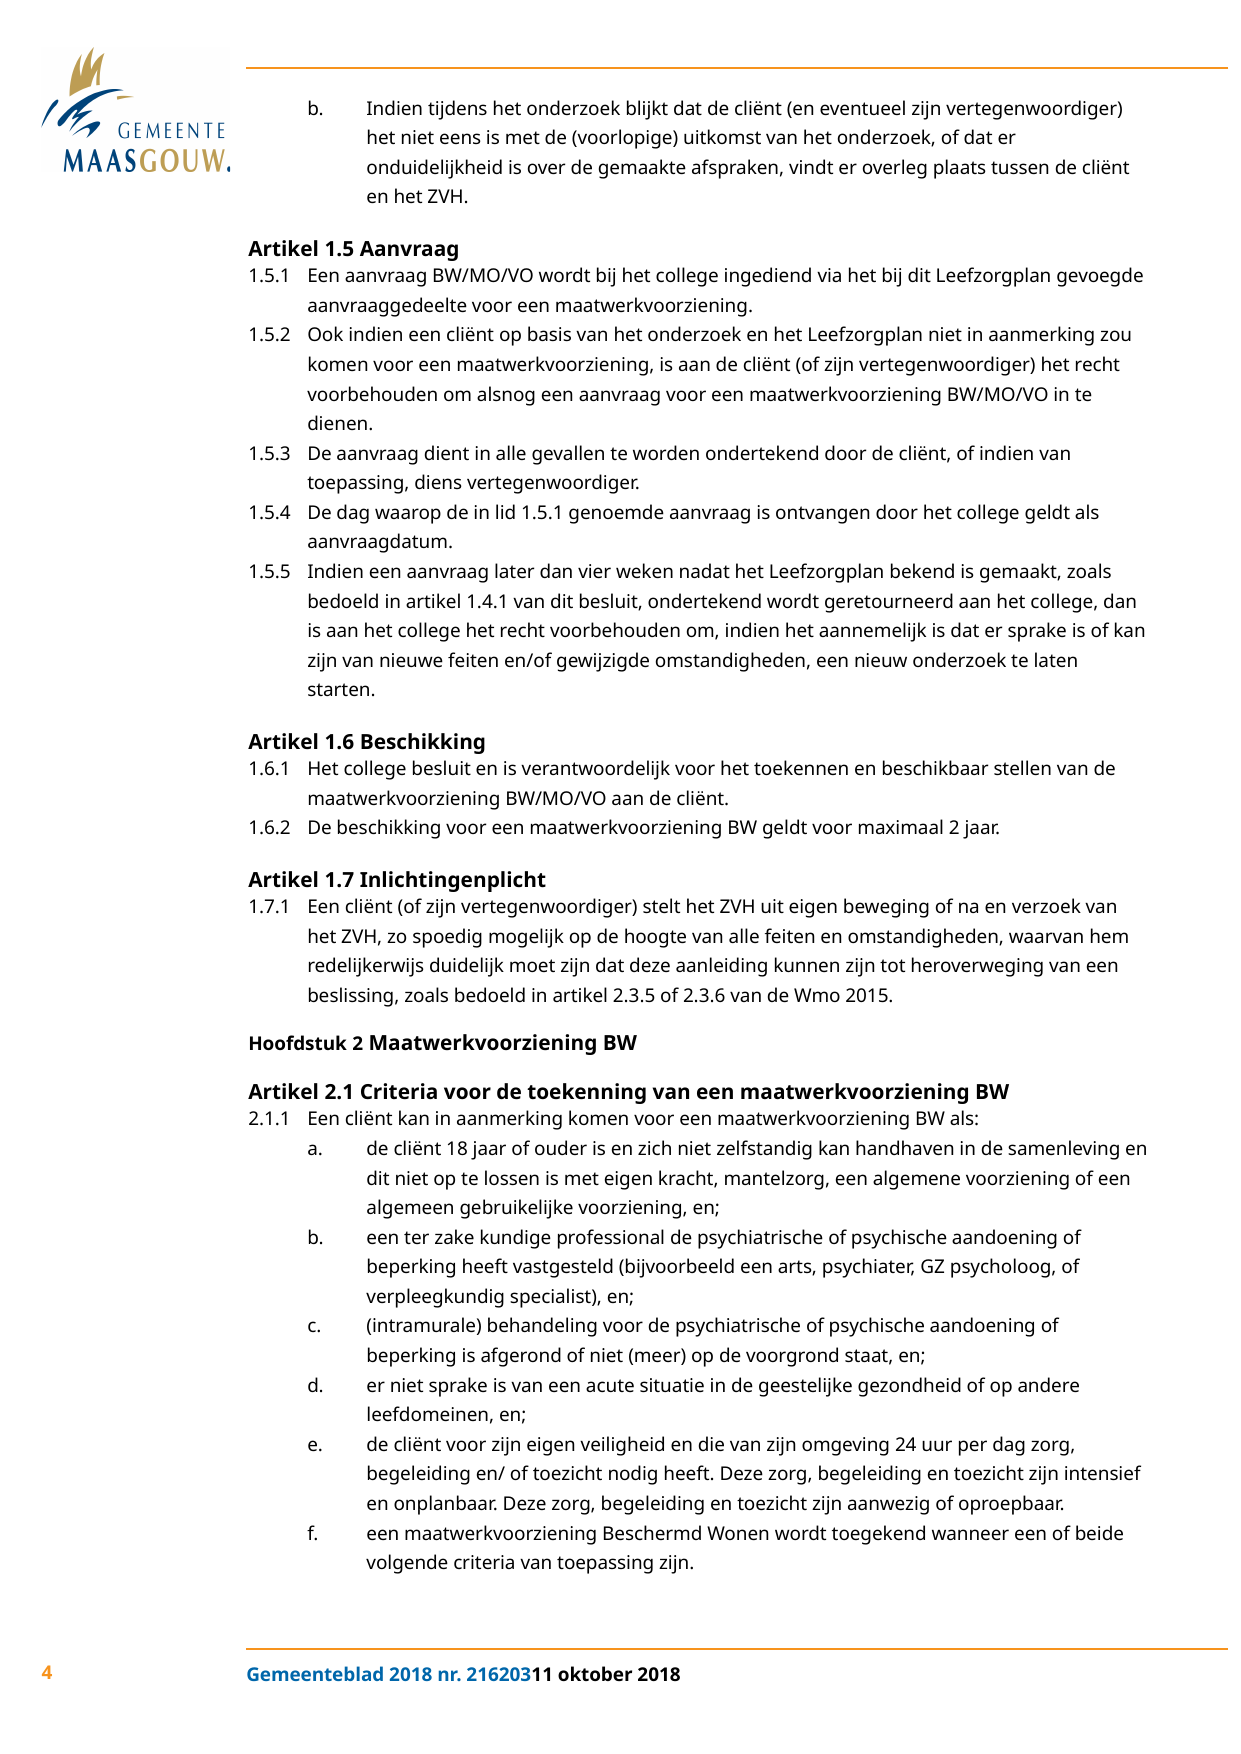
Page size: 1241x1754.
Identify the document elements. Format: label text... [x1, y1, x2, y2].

list Ook indien een cliënt op basis van het onderzoek en het Leefzorgplan niet in aanmerking zou komen voor een maatwerkvoorziening, is aan de cliënt (of zijn vertegenwoordiger) het recht voorbehouden om alsnog een aanvraag voor een maatwerkvoorziening BW/MO/VO in te dienen. [248, 322, 1152, 436]
text Artikel 1.6 Beschikking [248, 727, 1152, 755]
text Artikel 1.7 Inlichtingenplicht [248, 865, 1152, 893]
list De dag waarop de in lid 1.5.1 genoemde aanvraag is ontvangen door het college geldt als aanvraagdatum. [248, 499, 1152, 554]
picture [41, 47, 231, 172]
text Artikel 2.1 Criteria voor de toekenning van een maatwerkvoorziening BW [248, 1077, 1152, 1106]
text Hoofdstuk 2 Maatwerkvoorziening BW [248, 1028, 1152, 1056]
list Een cliënt kan in aanmerking komen voor een maatwerkvoorziening BW als: [248, 1106, 1152, 1131]
list een ter zake kundige professional de psychiatrische of psychische aandoening of beperking heeft vastgesteld (bijvoorbeeld een arts, psychiater, GZ psycholoog, of verpleegkundig specialist), en; [307, 1224, 1152, 1309]
list een maatwerkvoorziening Beschermd Wonen wordt toegekend wanneer een of beide volgende criteria van toepassing zijn. [307, 1520, 1152, 1575]
list (intramurale) behandeling voor de psychiatrische of psychische aandoening of beperking is afgerond of niet (meer) op de voorgrond staat, en; [307, 1313, 1152, 1368]
list de cliënt voor zijn eigen veiligheid en die van zijn omgeving 24 uur per dag zorg, begeleiding en/ of toezicht nodig heeft. Deze zorg, begeleiding en toezicht zijn intensief en onplanbaar. Deze zorg, begeleiding en toezicht zijn aanwezig of oproepbaar. [307, 1431, 1152, 1516]
list er niet sprake is van een acute situatie in de geestelijke gezondheid of op andere leefdomeinen, en; [307, 1372, 1152, 1427]
list Indien een aanvraag later dan vier weken nadat het Leefzorgplan bekend is gemaakt, zoals bedoeld in artikel 1.4.1 van dit besluit, ondertekend wordt geretourneerd aan het college, dan is aan het college het recht voorbehouden om, indien het aannemelijk is dat er sprake is of kan zijn van nieuwe feiten en/of gewijzigde omstandigheden, een nieuw onderzoek te laten starten. [248, 558, 1152, 702]
list Indien tijdens het onderzoek blijkt dat de cliënt (en eventueel zijn vertegenwoordiger) het niet eens is met de (voorlopige) uitkomst van het onderzoek, of dat er onduidelijkheid is over de gemaakte afspraken, vindt er overleg plaats tussen de cliënt en het ZVH. [307, 95, 1152, 209]
list Het college besluit en is verantwoordelijk voor het toekennen en beschikbaar stellen van de maatwerkvoorziening BW/MO/VO aan de cliënt. [248, 755, 1152, 811]
list de cliënt 18 jaar of ouder is en zich niet zelfstandig kan handhaven in de samenleving en dit niet op te lossen is met eigen kracht, mantelzorg, een algemene voorziening of een algemeen gebruikelijke voorziening, en; [307, 1135, 1152, 1220]
list De aanvraag dient in alle gevallen te worden ondertekend door de cliënt, of indien van toepassing, diens vertegenwoordiger. [248, 440, 1152, 495]
list Een aanvraag BW/MO/VO wordt bij het college ingediend via het bij dit Leefzorgplan gevoegde aanvraaggedeelte voor een maatwerkvoorziening. [248, 262, 1152, 318]
text Artikel 1.5 Aanvraag [248, 234, 1152, 262]
list Een cliënt (of zijn vertegenwoordiger) stelt het ZVH uit eigen beweging of na en verzoek van het ZVH, zo spoedig mogelijk op de hoogte van alle feiten en omstandigheden, waarvan hem redelijkerwijs duidelijk moet zijn dat deze aanleiding kunnen zijn tot heroverweging van een beslissing, zoals bedoeld in artikel 2.3.5 of 2.3.6 van de Wmo 2015. [248, 893, 1152, 1008]
list De beschikking voor een maatwerkvoorziening BW geldt voor maximaal 2 jaar. [248, 814, 1152, 840]
